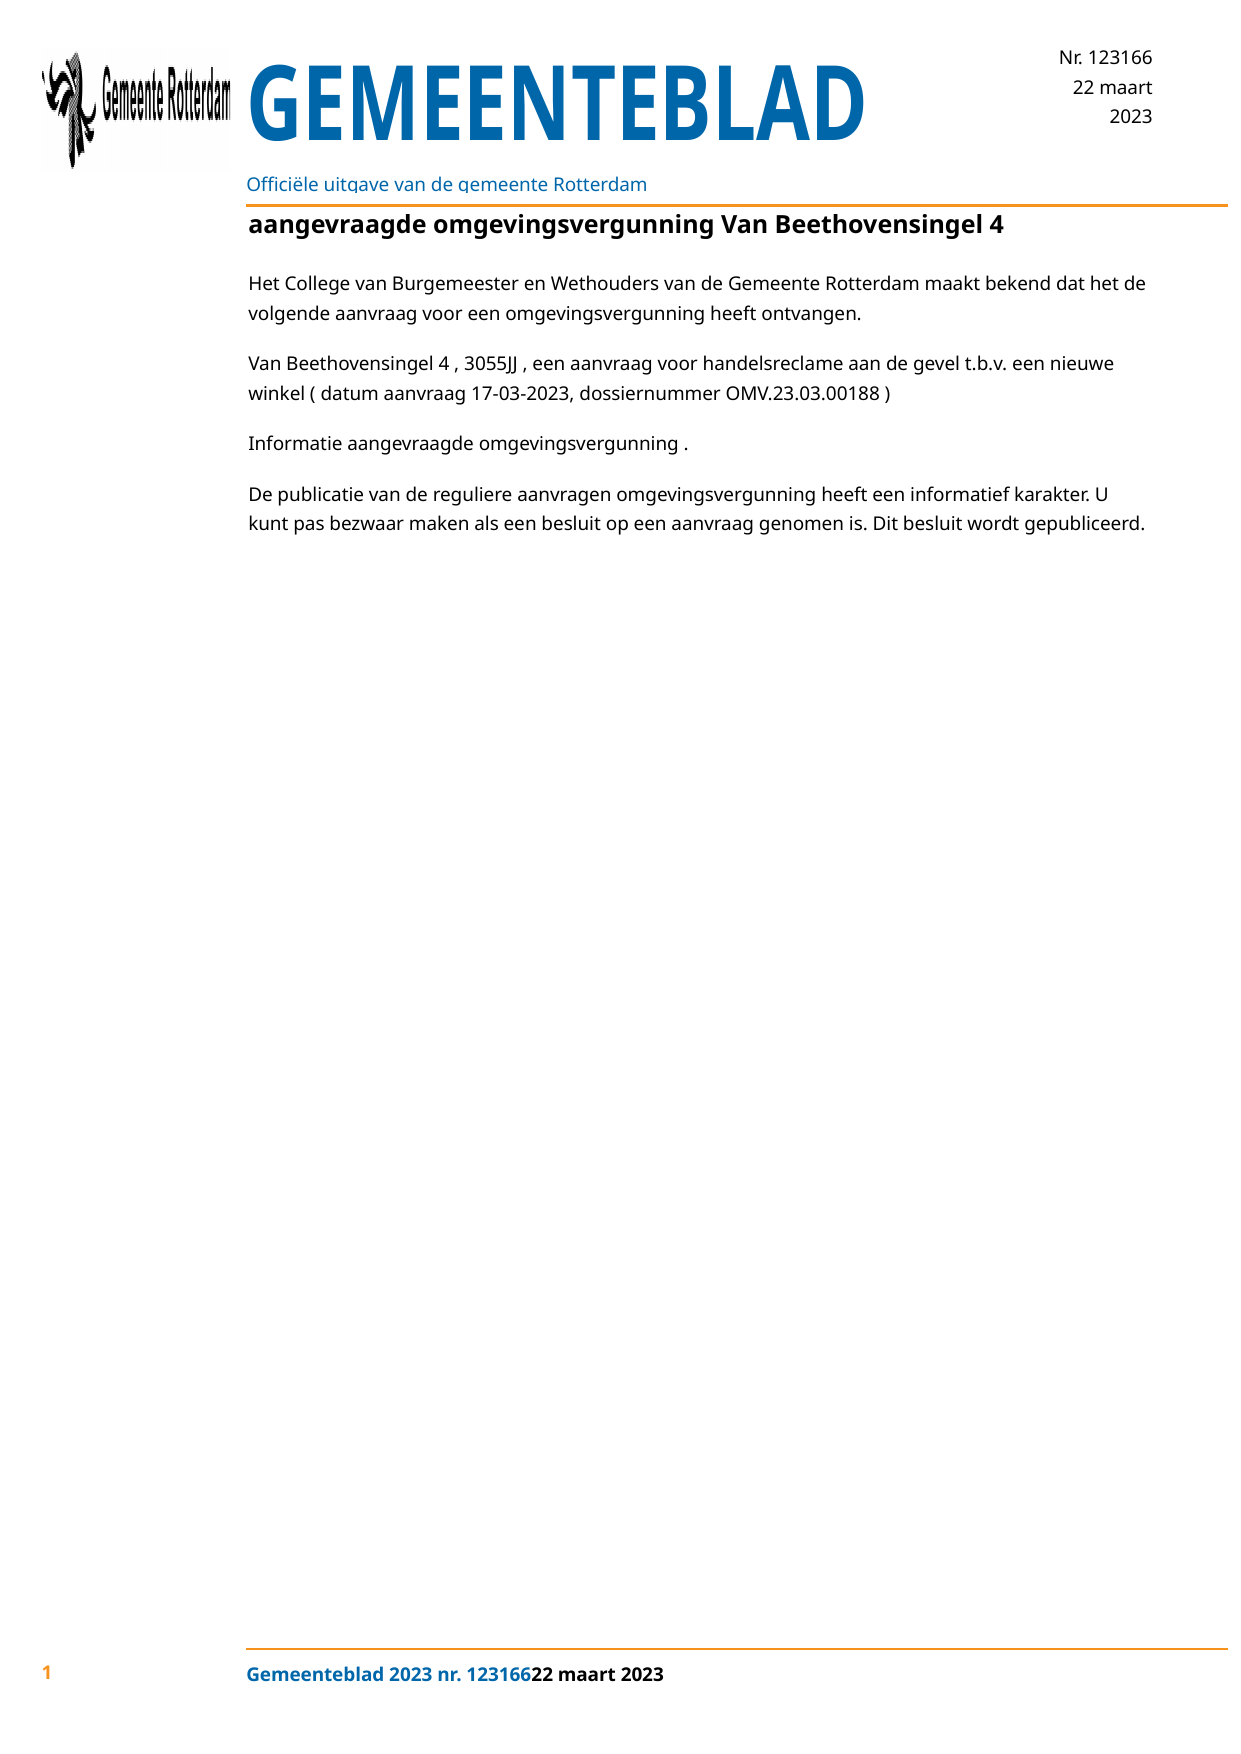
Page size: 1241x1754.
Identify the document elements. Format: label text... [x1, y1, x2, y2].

text Informatie aangevraagde omgevingsvergunning . [248, 430, 1152, 456]
text Van Beethovensingel 4 , 3055JJ , een aanvraag voor handelsreclame aan de gevel t.b.v. een nieuwe winkel ( datum aanvraag 17-03-2023, dossiernummer OMV.23.03.00188 ) [248, 350, 1152, 406]
text Het College van Burgemeester en Wethouders van de Gemeente Rotterdam maakt bekend dat het de volgende aanvraag voor een omgevingsvergunning heeft ontvangen. [248, 270, 1152, 326]
picture [41, 47, 231, 172]
text aangevraagde omgevingsvergunning Van Beethovensingel 4 [248, 207, 1152, 241]
text De publicatie van de reguliere aanvragen omgevingsvergunning heeft een informatief karakter. U kunt pas bezwaar maken als een besluit op een aanvraag genomen is. Dit besluit wordt gepubliceerd. [248, 481, 1152, 536]
